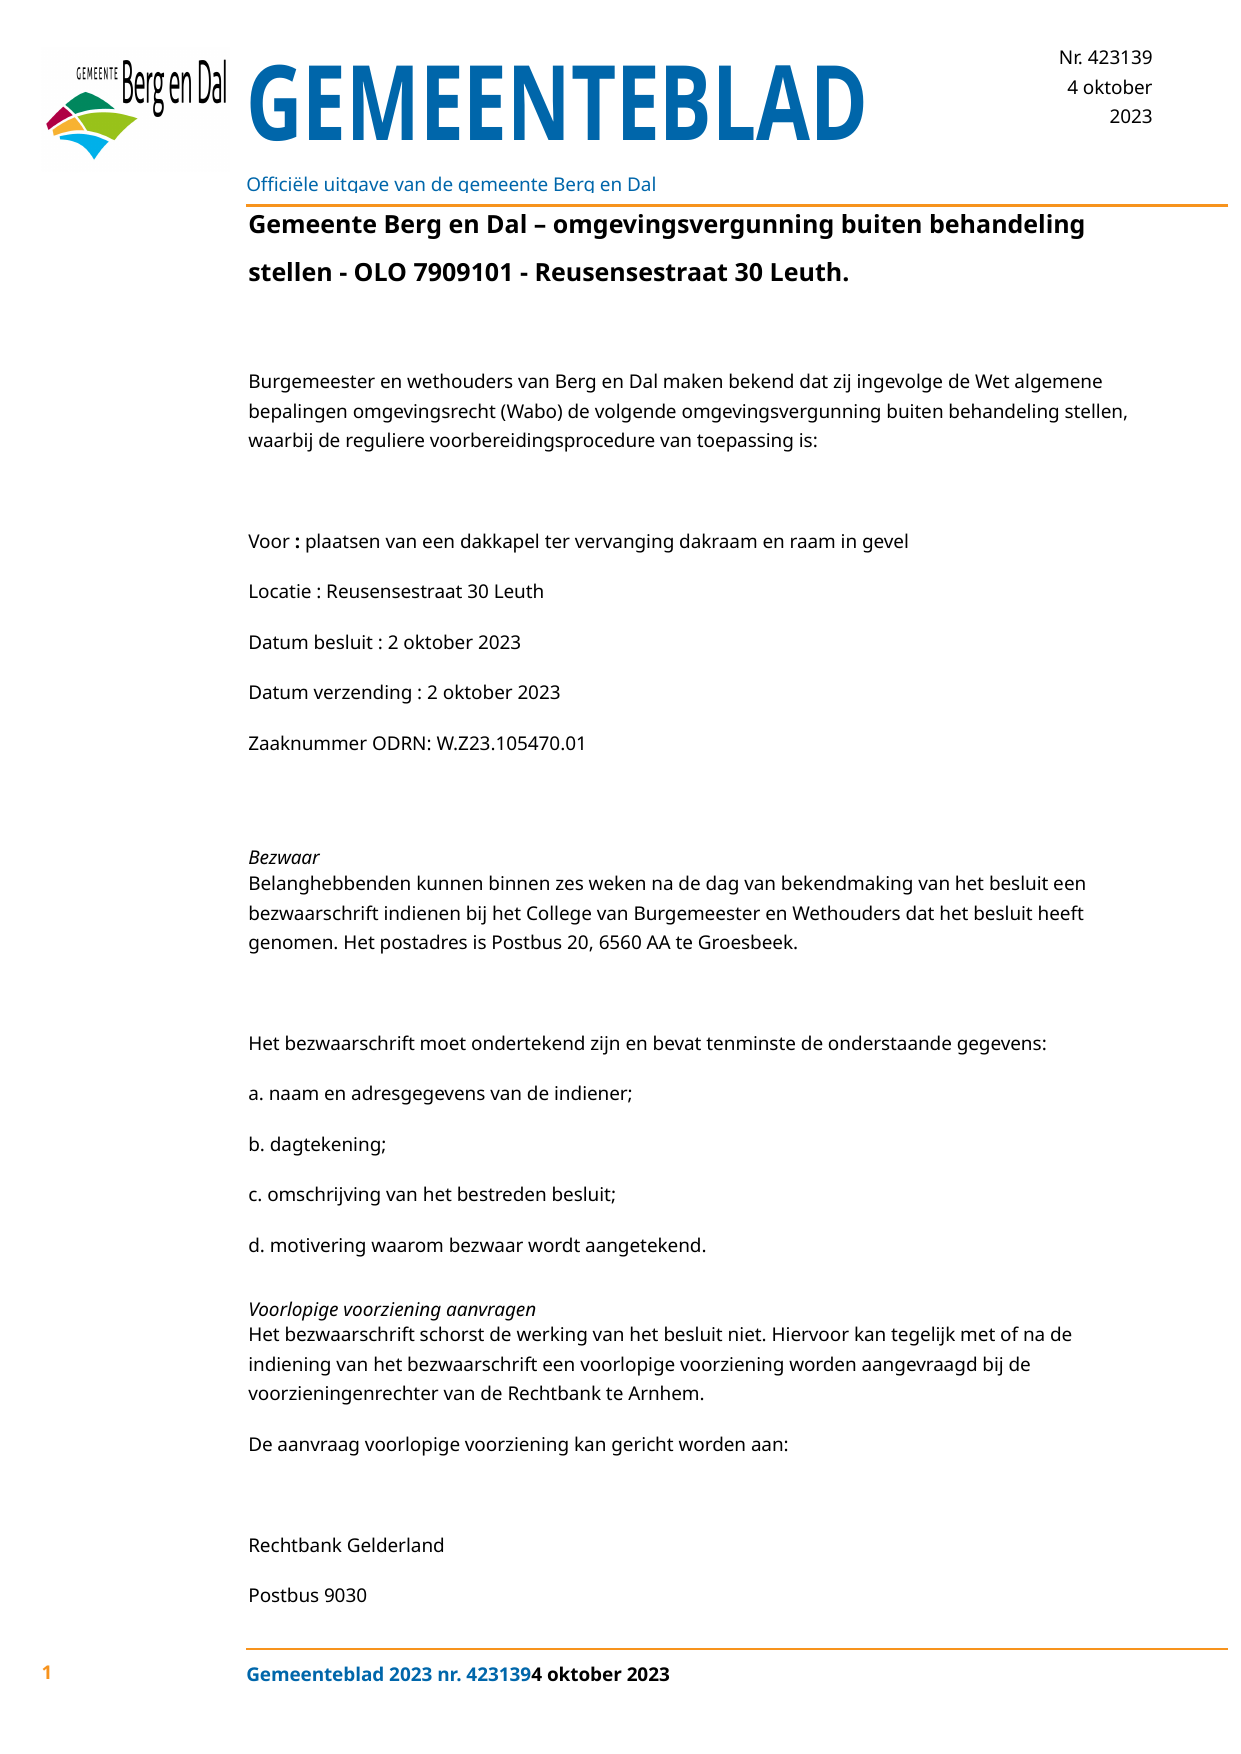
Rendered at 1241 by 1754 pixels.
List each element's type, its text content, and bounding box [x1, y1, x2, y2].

text Datum verzending : 2 oktober 2023 [248, 679, 1152, 705]
text Belanghebbenden kunnen binnen zes weken na de dag van bekendmaking van het besluit een bezwaarschrift indienen bij het College van Burgemeester en Wethouders dat het besluit heeft genomen. Het postadres is Postbus 20, 6560 AA te Groesbeek. [248, 870, 1152, 955]
text Bezwaar [248, 844, 1152, 870]
text Gemeente Berg en Dal – omgevingsvergunning buiten behandeling stellen - OLO 7909101 - Reusensestraat 30 Leuth. [248, 207, 1152, 288]
text d. motivering waarom bezwaar wordt aangetekend. [248, 1232, 1152, 1257]
text Datum besluit : 2 oktober 2023 [248, 629, 1152, 655]
text a. naam en adresgegevens van de indiener; [248, 1081, 1152, 1106]
text Het bezwaarschrift schorst de werking van het besluit niet. Hiervoor kan tegelijk met of na de indiening van het bezwaarschrift een voorlopige voorziening worden aangevraagd bij de voorzieningenrechter van de Rechtbank te Arnhem. [248, 1321, 1152, 1406]
text Het bezwaarschrift moet ondertekend zijn en bevat tenminste de onderstaande gegevens: [248, 1030, 1152, 1056]
text Voor : plaatsen van een dakkapel ter vervanging dakraam en raam in gevel [248, 528, 1152, 554]
picture [41, 47, 231, 172]
text Postbus 9030 [248, 1582, 1152, 1608]
text Burgemeester en wethouders van Berg en Dal maken bekend dat zij ingevolge de Wet algemene bepalingen omgevingsrecht (Wabo) de volgende omgevingsvergunning buiten behandeling stellen, waarbij de reguliere voorbereidingsprocedure van toepassing is: [248, 368, 1152, 453]
text Rechtbank Gelderland [248, 1532, 1152, 1558]
text De aanvraag voorlopige voorziening kan gericht worden aan: [248, 1431, 1152, 1457]
text Zaaknummer ODRN: W.Z23.105470.01 [248, 730, 1152, 756]
text b. dagtekening; [248, 1131, 1152, 1157]
text Locatie : Reusensestraat 30 Leuth [248, 579, 1152, 604]
text c. omschrijving van het bestreden besluit; [248, 1181, 1152, 1207]
text Voorlopige voorziening aanvragen [248, 1296, 1152, 1321]
